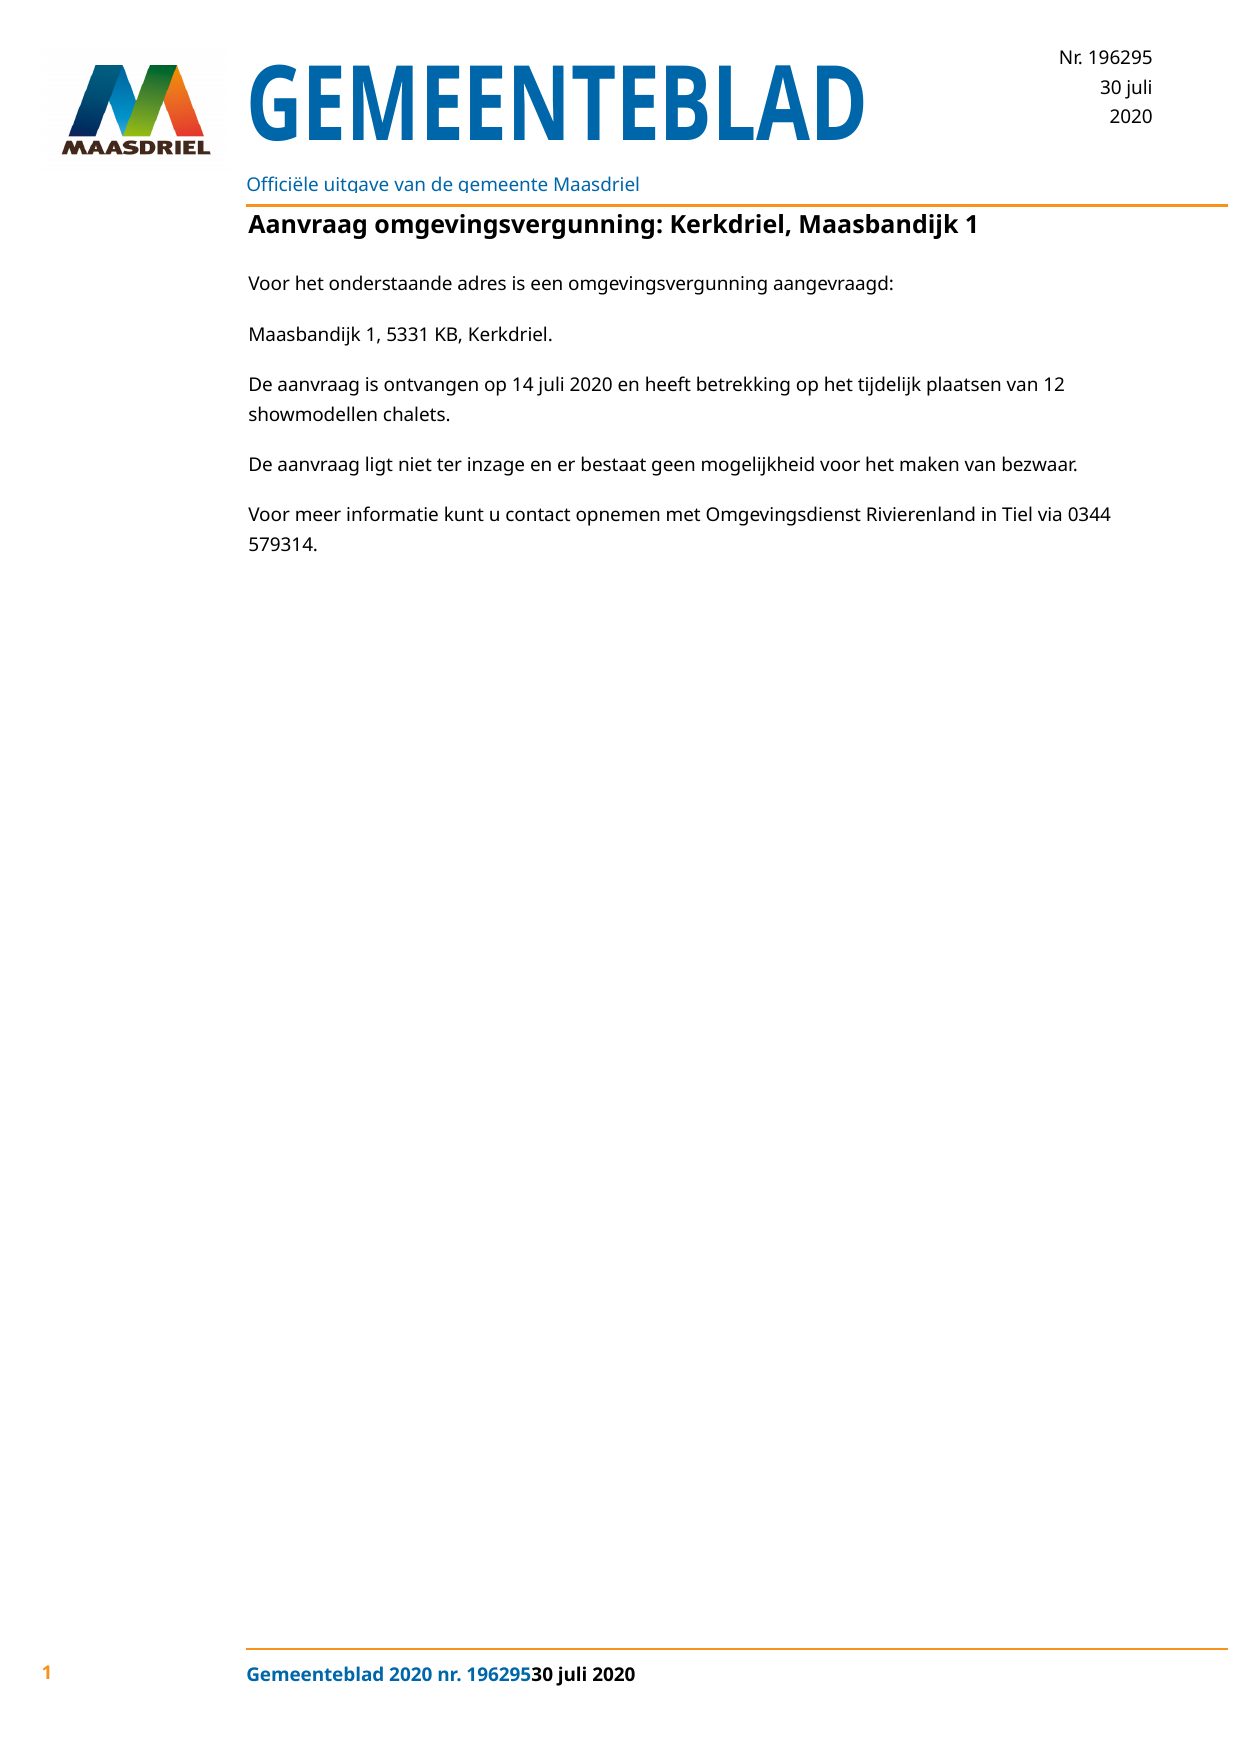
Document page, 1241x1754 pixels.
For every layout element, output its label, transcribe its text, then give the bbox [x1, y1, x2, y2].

text Voor het onderstaande adres is een omgevingsvergunning aangevraagd: [248, 270, 1152, 296]
text De aanvraag ligt niet ter inzage en er bestaat geen mogelijkheid voor het maken van bezwaar. [248, 451, 1152, 477]
text Aanvraag omgevingsvergunning: Kerkdriel, Maasbandijk 1 [248, 207, 1152, 241]
picture [41, 47, 231, 172]
text Maasbandijk 1, 5331 KB, Kerkdriel. [248, 321, 1152, 346]
text De aanvraag is ontvangen op 14 juli 2020 en heeft betrekking op het tijdelijk plaatsen van 12 showmodellen chalets. [248, 371, 1152, 426]
text Voor meer informatie kunt u contact opnemen met Omgevingsdienst Rivierenland in Tiel via 0344 579314. [248, 502, 1152, 557]
